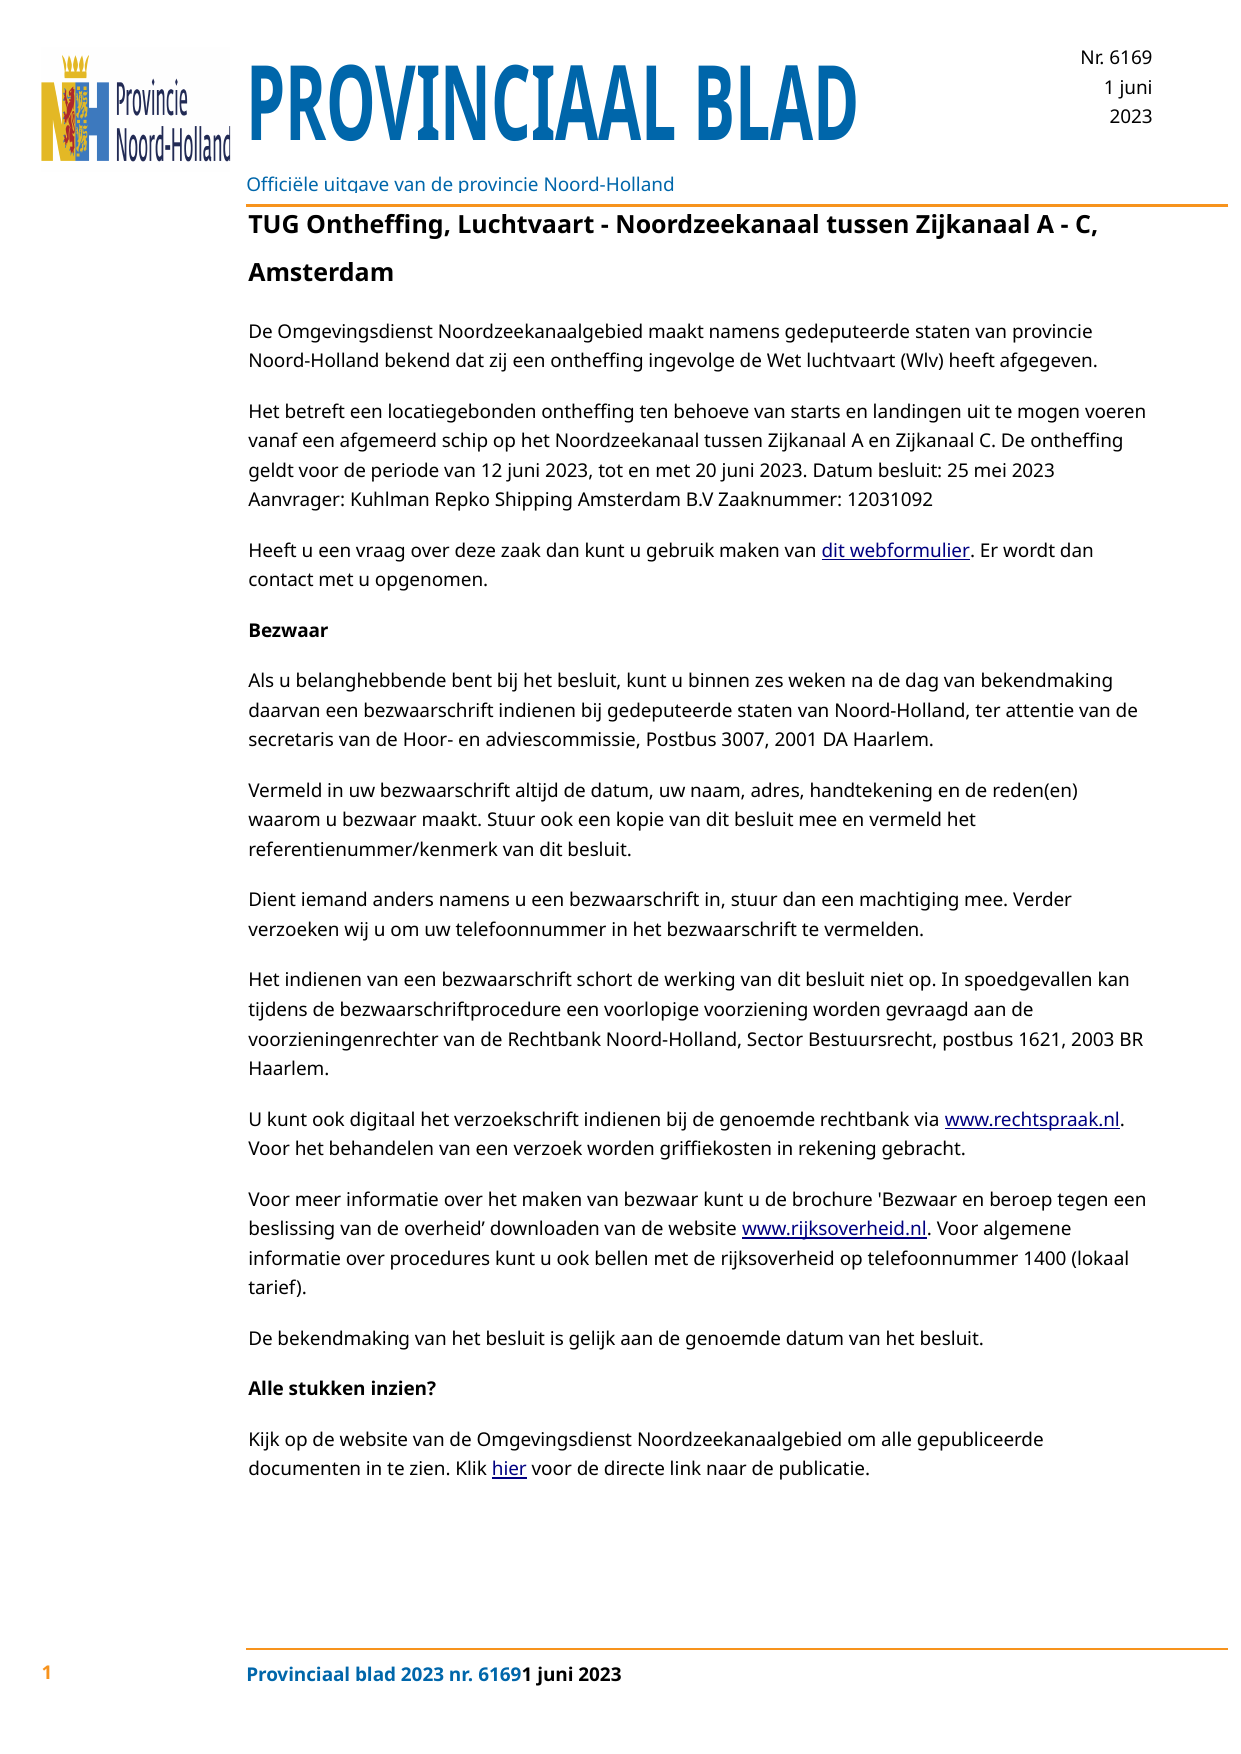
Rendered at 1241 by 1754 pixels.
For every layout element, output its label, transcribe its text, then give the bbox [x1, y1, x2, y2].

text Als u belanghebbende bent bij het besluit, kunt u binnen zes weken na de dag van bekendmaking daarvan een bezwaarschrift indienen bij gedeputeerde staten van Noord-Holland, ter attentie van de secretaris van de Hoor- en adviescommissie, Postbus 3007, 2001 DA Haarlem. [248, 667, 1152, 752]
text Vermeld in uw bezwaarschrift altijd de datum, uw naam, adres, handtekening en de reden(en) waarom u bezwaar maakt. Stuur ook een kopie van dit besluit mee en vermeld het referentienummer/kenmerk van dit besluit. [248, 777, 1152, 862]
text Voor meer informatie over het maken van bezwaar kunt u de brochure 'Bezwaar en beroep tegen een beslissing van de overheid’ downloaden van de website www.rijksoverheid.nl. Voor algemene informatie over procedures kunt u ook bellen met de rijksoverheid op telefoonnummer 1400 (lokaal tarief). [248, 1186, 1152, 1300]
text De Omgevingsdienst Noordzeekanaalgebied maakt namens gedeputeerde staten van provincie Noord-Holland bekend dat zij een ontheffing ingevolge de Wet luchtvaart (Wlv) heeft afgegeven. [248, 318, 1152, 373]
text Dient iemand anders namens u een bezwaarschrift in, stuur dan een machtiging mee. Verder verzoeken wij u om uw telefoonnummer in het bezwaarschrift te vermelden. [248, 887, 1152, 942]
text Bezwaar [248, 617, 1152, 643]
text Het indienen van een bezwaarschrift schort de werking van dit besluit niet op. In spoedgevallen kan tijdens de bezwaarschriftprocedure een voorlopige voorziening worden gevraagd aan de voorzieningenrechter van de Rechtbank Noord-Holland, Sector Bestuursrecht, postbus 1621, 2003 BR Haarlem. [248, 967, 1152, 1081]
text U kunt ook digitaal het verzoekschrift indienen bij de genoemde rechtbank via www.rechtspraak.nl. Voor het behandelen van een verzoek worden griffiekosten in rekening gebracht. [248, 1106, 1152, 1161]
text Het betreft een locatiegebonden ontheffing ten behoeve van starts en landingen uit te mogen voeren vanaf een afgemeerd schip op het Noordzeekanaal tussen Zijkanaal A en Zijkanaal C. De ontheffing geldt voor de periode van 12 juni 2023, tot en met 20 juni 2023. Datum besluit: 25 mei 2023 Aanvrager: Kuhlman Repko Shipping Amsterdam B.V Zaaknummer: 12031092 [248, 398, 1152, 512]
text Kijk op de website van de Omgevingsdienst Noordzeekanaalgebied om alle gepubliceerde documenten in te zien. Klik hier voor de directe link naar de publicatie. [248, 1426, 1152, 1481]
text De bekendmaking van het besluit is gelijk aan de genoemde datum van het besluit. [248, 1325, 1152, 1351]
text Heeft u een vraag over deze zaak dan kunt u gebruik maken van dit webformulier. Er wordt dan contact met u opgenomen. [248, 537, 1152, 592]
picture [41, 47, 231, 172]
text Alle stukken inzien? [248, 1375, 1152, 1401]
text TUG Ontheffing, Luchtvaart - Noordzeekanaal tussen Zijkanaal A - C, Amsterdam [248, 207, 1152, 288]
